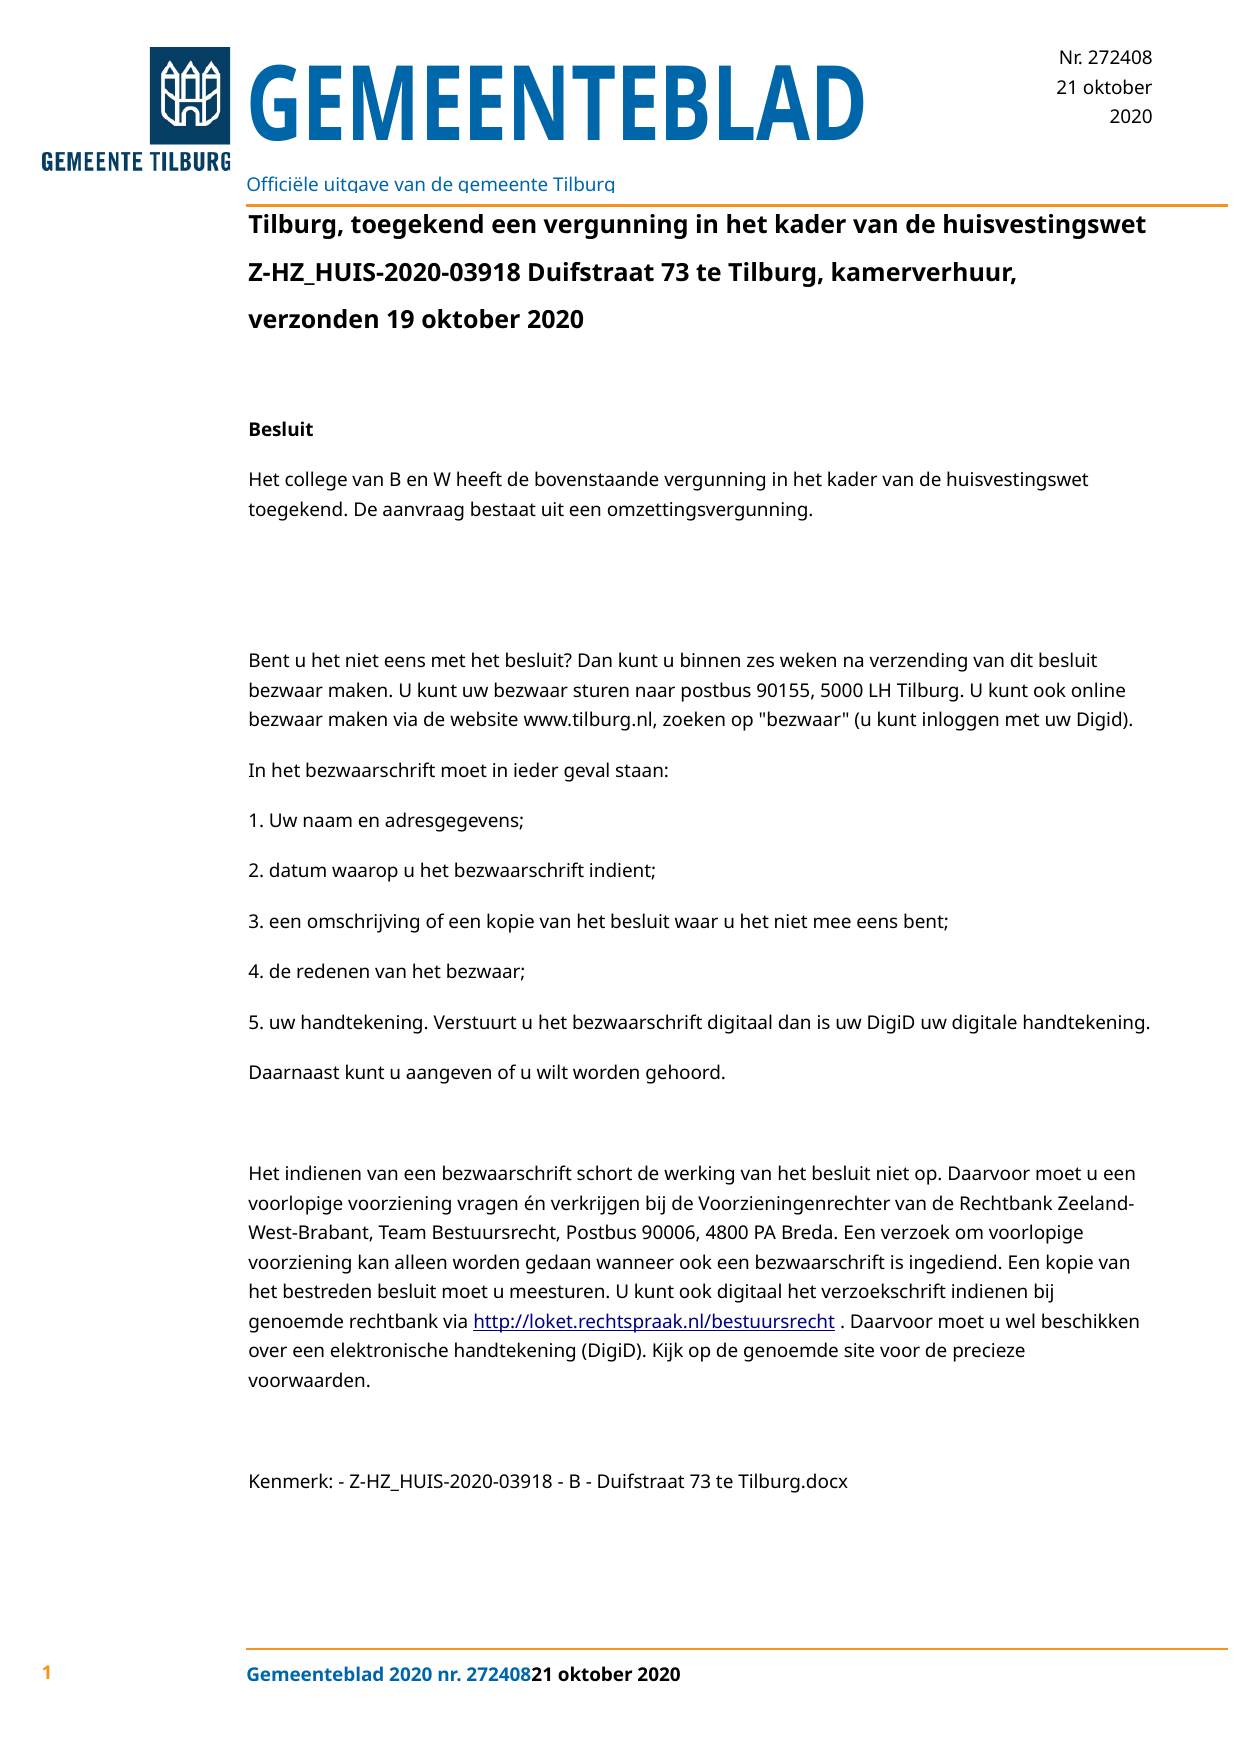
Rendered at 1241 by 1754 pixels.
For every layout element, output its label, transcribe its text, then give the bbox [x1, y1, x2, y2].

text In het bezwaarschrift moet in ieder geval staan: [248, 757, 1152, 782]
text Besluit [248, 416, 1152, 442]
text Tilburg, toegekend een vergunning in het kader van de huisvestingswet Z-HZ_HUIS-2020-03918 Duifstraat 73 te Tilburg, kamerverhuur, verzonden 19 oktober 2020 [248, 207, 1152, 336]
text Het indienen van een bezwaarschrift schort de werking van het besluit niet op. Daarvoor moet u een voorlopige voorziening vragen én verkrijgen bij de Voorzieningenrechter van de Rechtbank Zeeland-West-Brabant, Team Bestuursrecht, Postbus 90006, 4800 PA Breda. Een verzoek om voorlopige voorziening kan alleen worden gedaan wanneer ook een bezwaarschrift is ingediend. Een kopie van het bestreden besluit moet u meesturen. U kunt ook digitaal het verzoekschrift indienen bij genoemde rechtbank via http://loket.rechtspraak.nl/bestuursrecht . Daarvoor moet u wel beschikken over een elektronische handtekening (DigiD). Kijk op de genoemde site voor de precieze voorwaarden. [248, 1160, 1152, 1393]
text Daarnaast kunt u aangeven of u wilt worden gehoord. [248, 1059, 1152, 1085]
text Bent u het niet eens met het besluit? Dan kunt u binnen zes weken na verzending van dit besluit bezwaar maken. U kunt uw bezwaar sturen naar postbus 90155, 5000 LH Tilburg. U kunt ook online bezwaar maken via de website www.tilburg.nl, zoeken op "bezwaar" (u kunt inloggen met uw Digid). [248, 647, 1152, 732]
text 5. uw handtekening. Verstuurt u het bezwaarschrift digitaal dan is uw DigiD uw digitale handtekening. [248, 1009, 1152, 1034]
text 3. een omschrijving of een kopie van het besluit waar u het niet mee eens bent; [248, 908, 1152, 934]
picture [41, 47, 231, 172]
text Kenmerk: - Z-HZ_HUIS-2020-03918 - B - Duifstraat 73 te Tilburg.docx [248, 1468, 1152, 1494]
text 1. Uw naam en adresgegevens; [248, 807, 1152, 833]
text 2. datum waarop u het bezwaarschrift indient; [248, 858, 1152, 883]
text Het college van B en W heeft de bovenstaande vergunning in het kader van de huisvestingswet toegekend. De aanvraag bestaat uit een omzettingsvergunning. [248, 466, 1152, 522]
text 4. de redenen van het bezwaar; [248, 958, 1152, 984]
